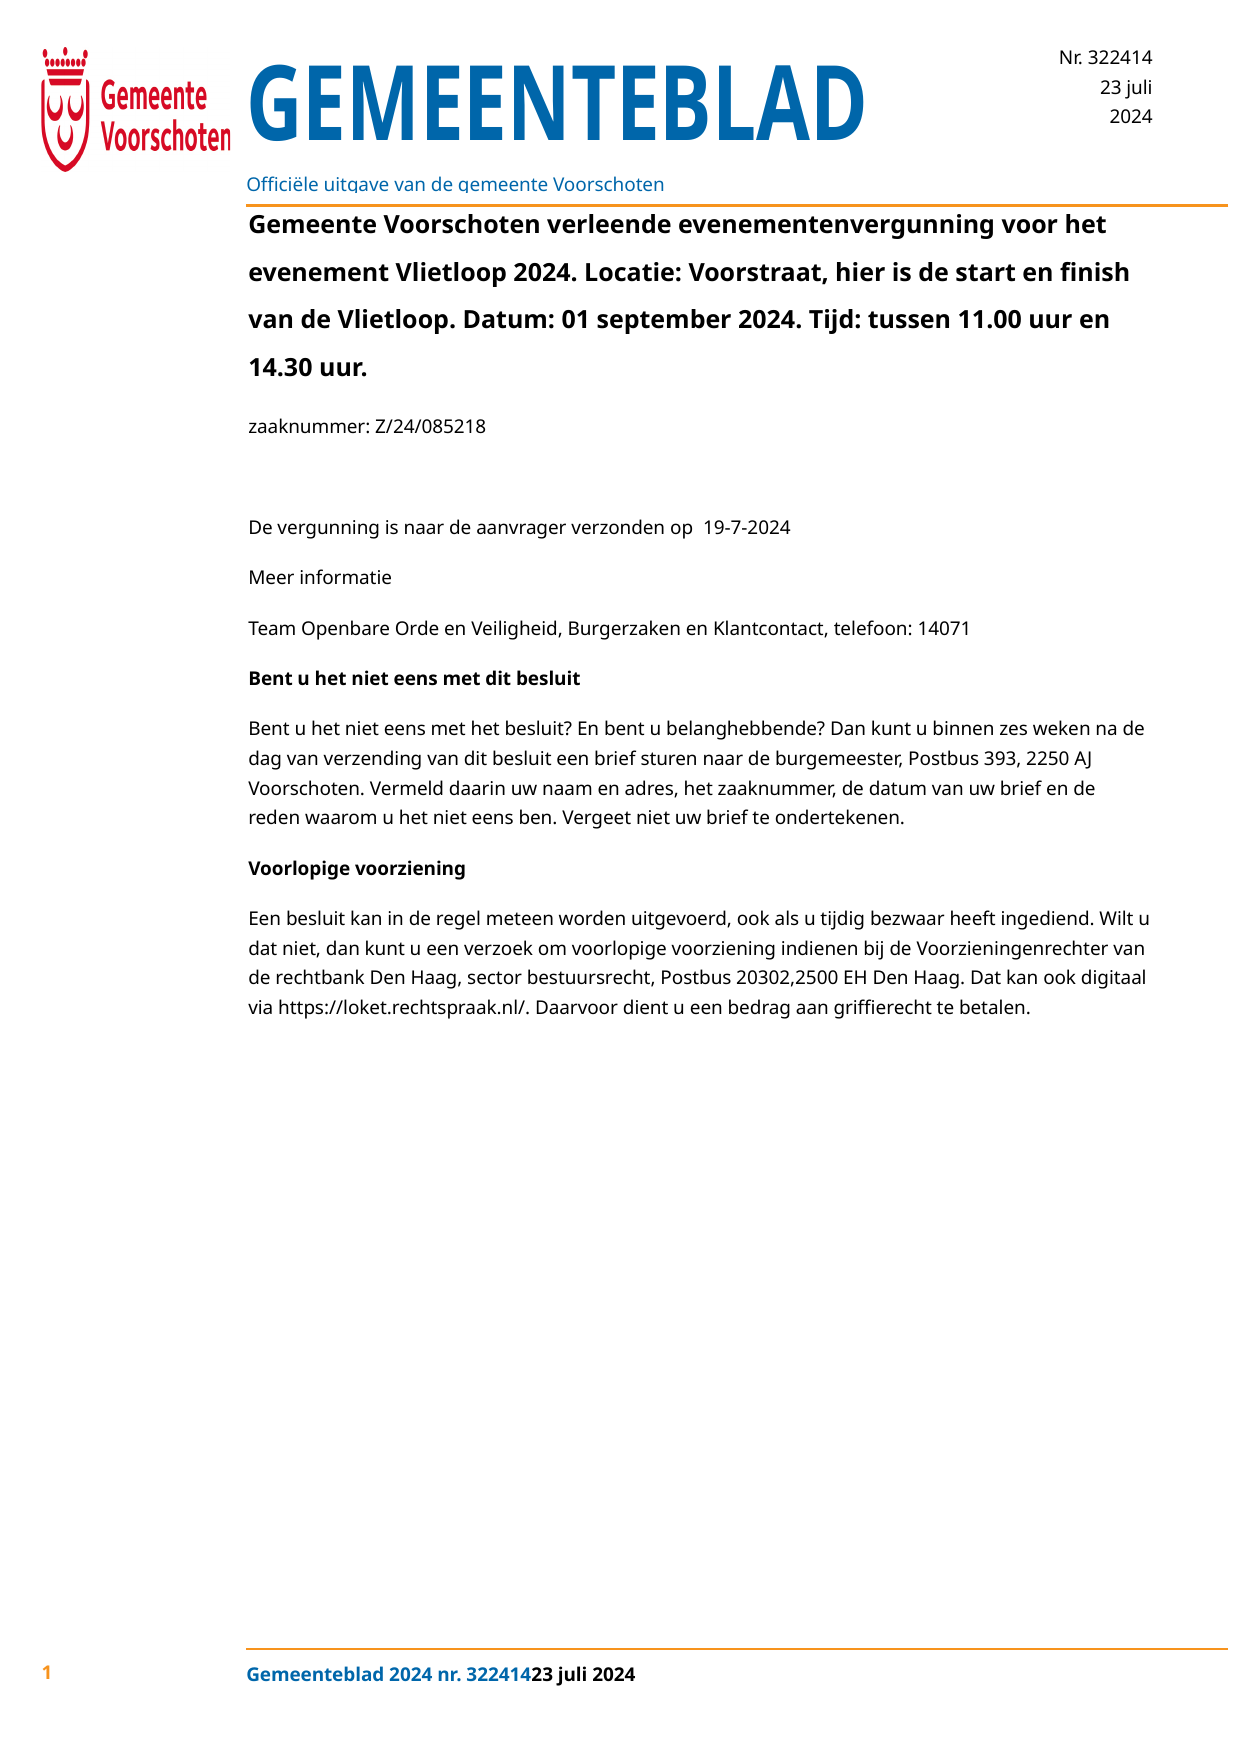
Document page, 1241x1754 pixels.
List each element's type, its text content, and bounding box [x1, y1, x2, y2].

text Bent u het niet eens met dit besluit [248, 665, 1152, 691]
text Een besluit kan in de regel meteen worden uitgevoerd, ook als u tijdig bezwaar heeft ingediend. Wilt u dat niet, dan kunt u een verzoek om voorlopige voorziening indienen bij de Voorzieningenrechter van de rechtbank Den Haag, sector bestuursrecht, Postbus 20302,2500 EH Den Haag. Dat kan ook digitaal via https://loket.rechtspraak.nl/. Daarvoor dient u een bedrag aan griffierecht te betalen. [248, 905, 1152, 1020]
text Bent u het niet eens met het besluit? En bent u belanghebbende? Dan kunt u binnen zes weken na de dag van verzending van dit besluit een brief sturen naar de burgemeester, Postbus 393, 2250 AJ Voorschoten. Vermeld daarin uw naam en adres, het zaaknummer, de datum van uw brief en de reden waarom u het niet eens ben. Vergeet niet uw brief te ondertekenen. [248, 716, 1152, 830]
text zaaknummer: Z/24/085218 [248, 413, 1152, 439]
text Gemeente Voorschoten verleende evenementenvergunning voor het evenement Vlietloop 2024. Locatie: Voorstraat, hier is de start en finish van de Vlietloop. Datum: 01 september 2024. Tijd: tussen 11.00 uur en 14.30 uur. [248, 207, 1152, 384]
picture [41, 47, 231, 172]
text De vergunning is naar de aanvrager verzonden op 19-7-2024 [248, 514, 1152, 540]
text Meer informatie [248, 564, 1152, 590]
text Voorlopige voorziening [248, 855, 1152, 881]
text Team Openbare Orde en Veiligheid, Burgerzaken en Klantcontact, telefoon: 14071 [248, 615, 1152, 641]
